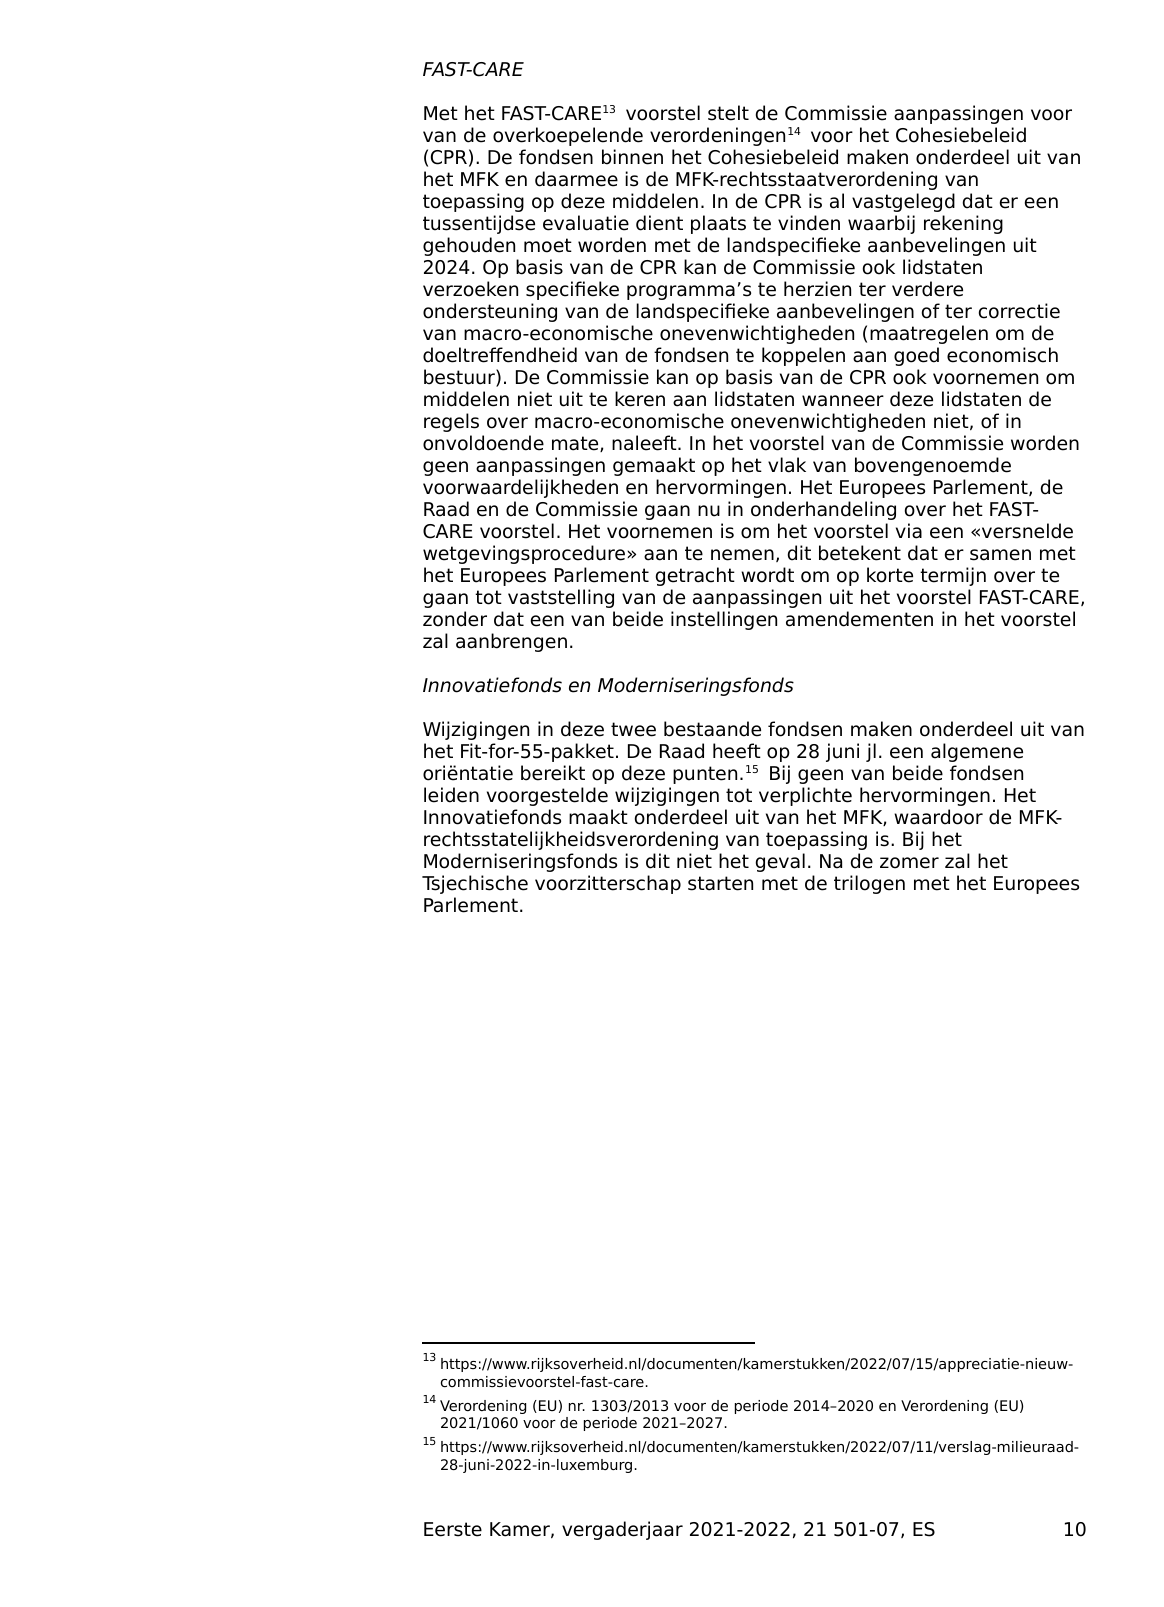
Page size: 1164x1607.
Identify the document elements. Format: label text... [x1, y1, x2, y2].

text Verordening (EU) nr. 1303/2013 voor de periode 2014–2020 en Verordening (EU) 2021/1060 voor de periode 2021–2027. [422, 1393, 1087, 1432]
subtitle FAST-CARE [422, 59, 1087, 81]
subtitle Innovatiefonds en Moderniseringsfonds [422, 675, 1087, 697]
text https://www.rijksoverheid.nl/documenten/kamerstukken/2022/07/11/verslag-milieuraad-28-juni-2022-in-luxemburg. [422, 1435, 1087, 1474]
text Met het FAST-CARE voorstel stelt de Commissie aanpassingen voor van de overkoepelende verordeningen voor het Cohesiebeleid (CPR). De fondsen binnen het Cohesiebeleid maken onderdeel uit van het MFK en daarmee is de MFK-rechtsstaatverordening van toepassing op deze middelen. In de CPR is al vastgelegd dat er een tussentijdse evaluatie dient plaats te vinden waarbij rekening gehouden moet worden met de landspecifieke aanbevelingen uit 2024. Op basis van de CPR kan de Commissie ook lidstaten verzoeken specifieke programma’s te herzien ter verdere ondersteuning van de landspecifieke aanbevelingen of ter correctie van macro-economische onevenwichtigheden (maatregelen om de doeltreffendheid van de fondsen te koppelen aan goed economisch bestuur). De Commissie kan op basis van de CPR ook voornemen om middelen niet uit te keren aan lidstaten wanneer deze lidstaten de regels over macro-economische onevenwichtigheden niet, of in onvoldoende mate, naleeft. In het voorstel van de Commissie worden geen aanpassingen gemaakt op het vlak van bovengenoemde voorwaardelijkheden en hervormingen. Het Europees Parlement, de Raad en de Commissie gaan nu in onderhandeling over het FAST-CARE voorstel. Het voornemen is om het voorstel via een «versnelde wetgevingsprocedure» aan te nemen, dit betekent dat er samen met het Europees Parlement getracht wordt om op korte termijn over te gaan tot vaststelling van de aanpassingen uit het voorstel FAST-CARE, zonder dat een van beide instellingen amendementen in het voorstel zal aanbrengen. [422, 103, 1087, 653]
text https://www.rijksoverheid.nl/documenten/kamerstukken/2022/07/15/appreciatie-nieuw-commissievoorstel-fast-care. [422, 1352, 1087, 1391]
text Wijzigingen in deze twee bestaande fondsen maken onderdeel uit van het Fit-for-55-pakket. De Raad heeft op 28 juni jl. een algemene oriëntatie bereikt op deze punten. Bij geen van beide fondsen leiden voorgestelde wijzigingen tot verplichte hervormingen. Het Innovatiefonds maakt onderdeel uit van het MFK, waardoor de MFK-rechtsstatelijkheidsverordening van toepassing is. Bij het Moderniseringsfonds is dit niet het geval. Na de zomer zal het Tsjechische voorzitterschap starten met de trilogen met het Europees Parlement. [422, 719, 1087, 917]
